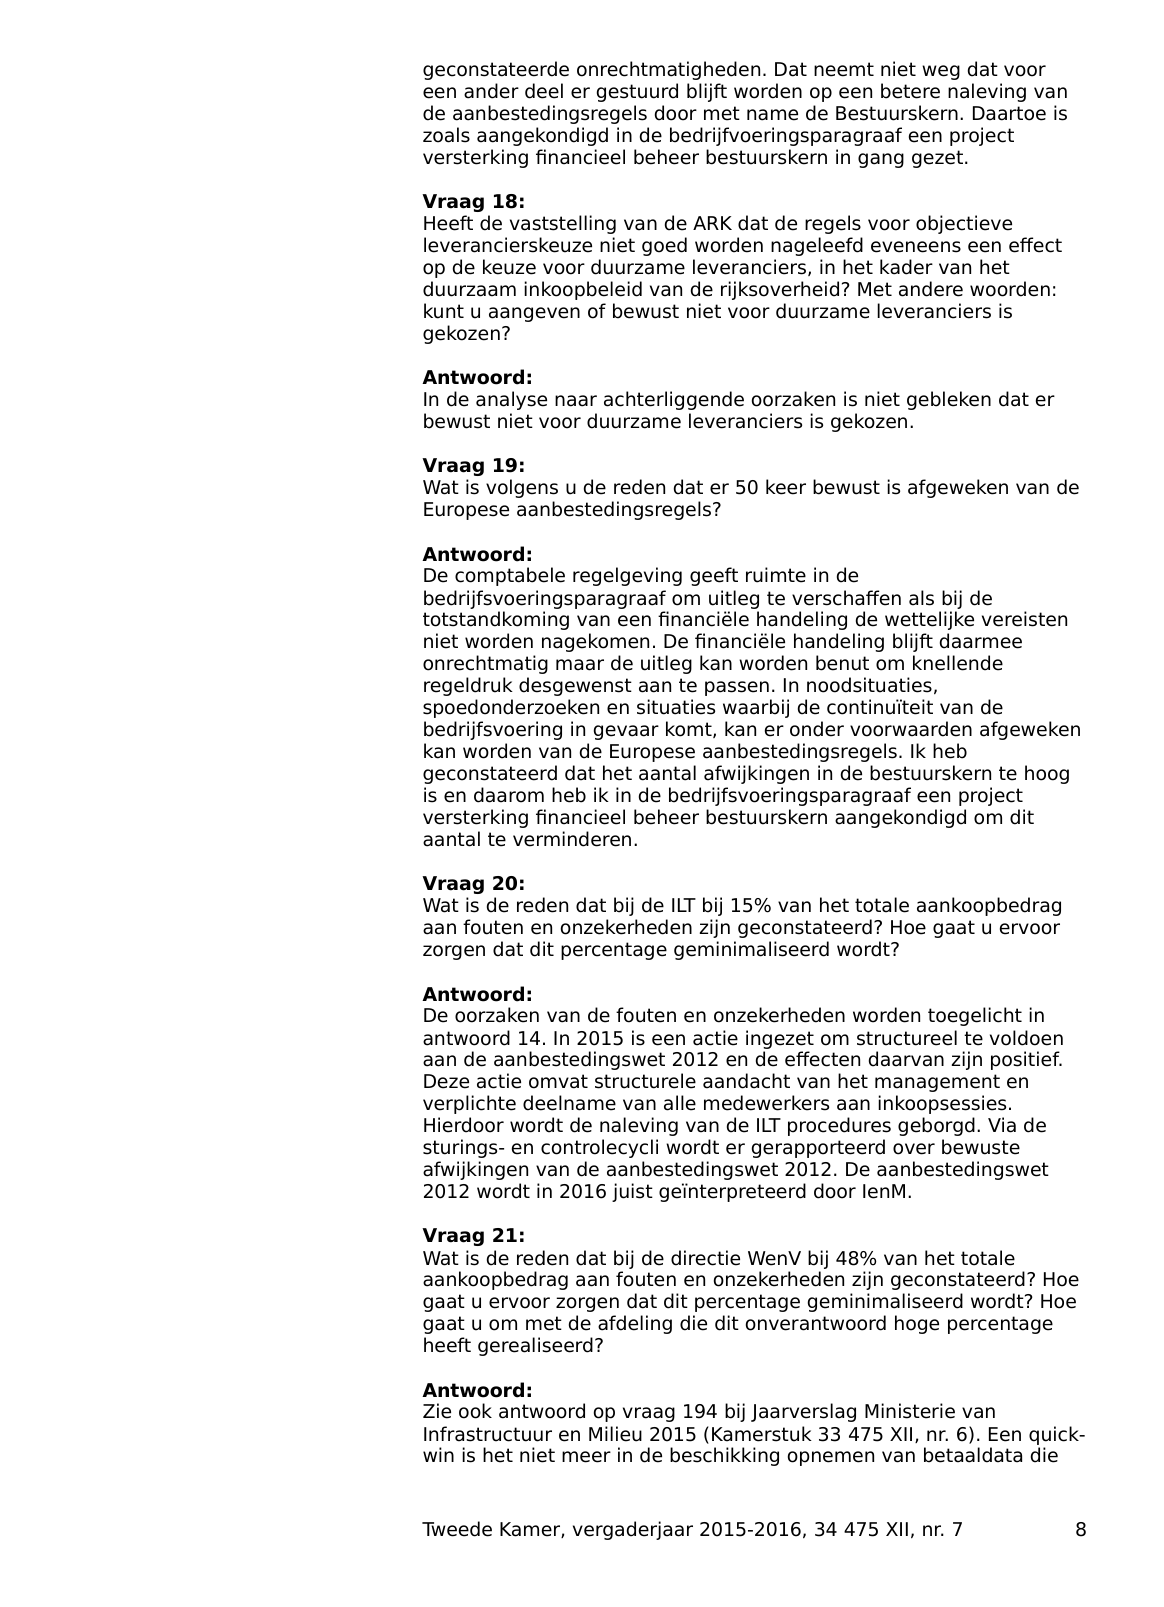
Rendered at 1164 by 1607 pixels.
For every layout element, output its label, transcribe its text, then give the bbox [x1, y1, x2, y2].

text De comptabele regelgeving geeft ruimte in de bedrijfsvoeringsparagraaf om uitleg te verschaffen als bij de totstandkoming van een financiële handeling de wettelijke vereisten niet worden nagekomen. De financiële handeling blijft daarmee onrechtmatig maar de uitleg kan worden benut om knellende regeldruk desgewenst aan te passen. In noodsituaties, spoedonderzoeken en situaties waarbij de continuïteit van de bedrijfsvoering in gevaar komt, kan er onder voorwaarden afgeweken kan worden van de Europese aanbestedingsregels. Ik heb geconstateerd dat het aantal afwijkingen in de bestuurskern te hoog is en daarom heb ik in de bedrijfsvoeringsparagraaf een project versterking financieel beheer bestuurskern aangekondigd om dit aantal te verminderen. [422, 565, 1087, 851]
text In de analyse naar achterliggende oorzaken is niet gebleken dat er bewust niet voor duurzame leveranciers is gekozen. [422, 389, 1087, 433]
text Wat is de reden dat bij de directie WenV bij 48% van het totale aankoopbedrag aan fouten en onzekerheden zijn geconstateerd? Hoe gaat u ervoor zorgen dat dit percentage geminimaliseerd wordt? Hoe gaat u om met de afdeling die dit onverantwoord hoge percentage heeft gerealiseerd? [422, 1247, 1087, 1357]
text Antwoord: [422, 543, 1087, 565]
text Antwoord: [422, 983, 1087, 1005]
text Wat is volgens u de reden dat er 50 keer bewust is afgeweken van de Europese aanbestedingsregels? [422, 477, 1087, 521]
text Vraag 21: [422, 1225, 1087, 1247]
text Wat is de reden dat bij de ILT bij 15% van het totale aankoopbedrag aan fouten en onzekerheden zijn geconstateerd? Hoe gaat u ervoor zorgen dat dit percentage geminimaliseerd wordt? [422, 895, 1087, 961]
text Heeft de vaststelling van de ARK dat de regels voor objectieve leverancierskeuze niet goed worden nageleefd eveneens een effect op de keuze voor duurzame leveranciers, in het kader van het duurzaam inkoopbeleid van de rijksoverheid? Met andere woorden: kunt u aangeven of bewust niet voor duurzame leveranciers is gekozen? [422, 213, 1087, 345]
text Antwoord: [422, 367, 1087, 389]
text Antwoord: [422, 1379, 1087, 1401]
text Vraag 18: [422, 191, 1087, 213]
text geconstateerde onrechtmatigheden. Dat neemt niet weg dat voor een ander deel er gestuurd blijft worden op een betere naleving van de aanbestedingsregels door met name de Bestuurskern. Daartoe is zoals aangekondigd in de bedrijfvoeringsparagraaf een project versterking financieel beheer bestuurskern in gang gezet. [422, 59, 1087, 169]
text Vraag 20: [422, 873, 1087, 895]
text Zie ook antwoord op vraag 194 bij Jaarverslag Ministerie van Infrastructuur en Milieu 2015 (Kamerstuk 33 475 XII, nr. 6). Een quick-win is het niet meer in de beschikking opnemen van betaaldata die [422, 1401, 1087, 1467]
text Vraag 19: [422, 455, 1087, 477]
text De oorzaken van de fouten en onzekerheden worden toegelicht in antwoord 14. In 2015 is een actie ingezet om structureel te voldoen aan de aanbestedingswet 2012 en de effecten daarvan zijn positief. Deze actie omvat structurele aandacht van het management en verplichte deelname van alle medewerkers aan inkoopsessies. Hierdoor wordt de naleving van de ILT procedures geborgd. Via de sturings- en controlecycli wordt er gerapporteerd over bewuste afwijkingen van de aanbestedingswet 2012. De aanbestedingswet 2012 wordt in 2016 juist geïnterpreteerd door IenM. [422, 1005, 1087, 1203]
